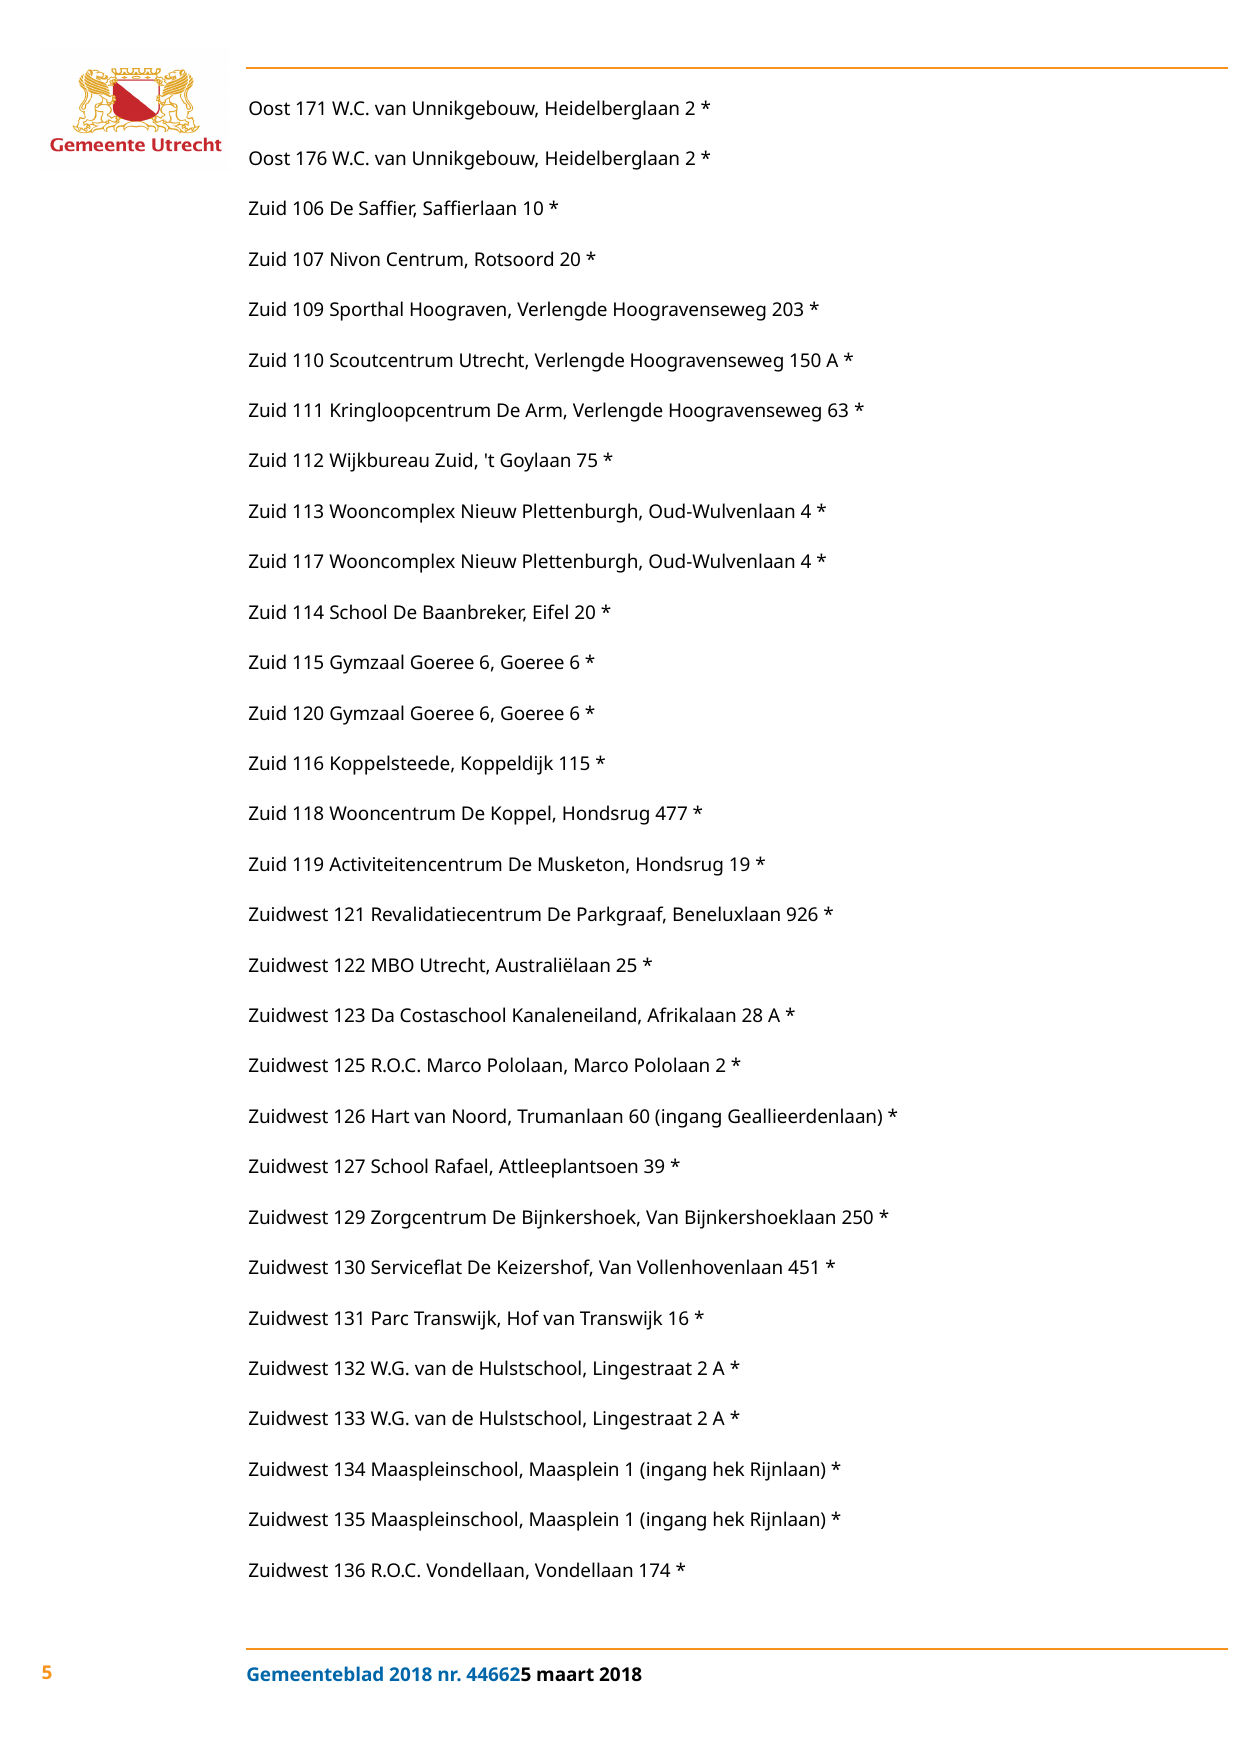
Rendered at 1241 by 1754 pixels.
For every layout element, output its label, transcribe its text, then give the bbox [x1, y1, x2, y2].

text Zuidwest 132 W.G. van de Hulstschool, Lingestraat 2 A * [248, 1355, 1152, 1381]
text Zuidwest 123 Da Costaschool Kanaleneiland, Afrikalaan 28 A * [248, 1002, 1152, 1028]
text Zuid 116 Koppelsteede, Koppeldijk 115 * [248, 750, 1152, 776]
picture [41, 47, 231, 172]
text Zuid 117 Wooncomplex Nieuw Plettenburgh, Oud-Wulvenlaan 4 * [248, 548, 1152, 574]
text Zuidwest 133 W.G. van de Hulstschool, Lingestraat 2 A * [248, 1406, 1152, 1431]
text Zuidwest 135 Maaspleinschool, Maasplein 1 (ingang hek Rijnlaan) * [248, 1506, 1152, 1532]
text Zuid 118 Wooncentrum De Koppel, Hondsrug 477 * [248, 801, 1152, 826]
text Zuidwest 125 R.O.C. Marco Pololaan, Marco Pololaan 2 * [248, 1053, 1152, 1078]
text Zuidwest 134 Maaspleinschool, Maasplein 1 (ingang hek Rijnlaan) * [248, 1456, 1152, 1482]
text Zuid 107 Nivon Centrum, Rotsoord 20 * [248, 246, 1152, 272]
text Zuidwest 126 Hart van Noord, Trumanlaan 60 (ingang Geallieerdenlaan) * [248, 1103, 1152, 1129]
text Zuid 112 Wijkbureau Zuid, 't Goylaan 75 * [248, 448, 1152, 473]
text Zuidwest 131 Parc Transwijk, Hof van Transwijk 16 * [248, 1305, 1152, 1331]
text Zuidwest 130 Serviceflat De Keizershof, Van Vollenhovenlaan 451 * [248, 1254, 1152, 1280]
text Zuidwest 127 School Rafael, Attleeplantsoen 39 * [248, 1153, 1152, 1179]
text Oost 176 W.C. van Unnikgebouw, Heidelberglaan 2 * [248, 145, 1152, 171]
text Zuid 113 Wooncomplex Nieuw Plettenburgh, Oud-Wulvenlaan 4 * [248, 498, 1152, 524]
text Zuid 114 School De Baanbreker, Eifel 20 * [248, 599, 1152, 625]
text Zuid 109 Sporthal Hoograven, Verlengde Hoogravenseweg 203 * [248, 296, 1152, 322]
text Oost 171 W.C. van Unnikgebouw, Heidelberglaan 2 * [248, 95, 1152, 121]
text Zuidwest 136 R.O.C. Vondellaan, Vondellaan 174 * [248, 1557, 1152, 1583]
text Zuid 119 Activiteitencentrum De Musketon, Hondsrug 19 * [248, 851, 1152, 877]
text Zuid 111 Kringloopcentrum De Arm, Verlengde Hoogravenseweg 63 * [248, 397, 1152, 423]
text Zuid 115 Gymzaal Goeree 6, Goeree 6 * [248, 649, 1152, 675]
text Zuidwest 129 Zorgcentrum De Bijnkershoek, Van Bijnkershoeklaan 250 * [248, 1204, 1152, 1230]
text Zuid 110 Scoutcentrum Utrecht, Verlengde Hoogravenseweg 150 A * [248, 347, 1152, 373]
text Zuidwest 122 MBO Utrecht, Australiëlaan 25 * [248, 952, 1152, 978]
text Zuid 106 De Saffier, Saffierlaan 10 * [248, 196, 1152, 221]
text Zuid 120 Gymzaal Goeree 6, Goeree 6 * [248, 700, 1152, 726]
text Zuidwest 121 Revalidatiecentrum De Parkgraaf, Beneluxlaan 926 * [248, 901, 1152, 927]
